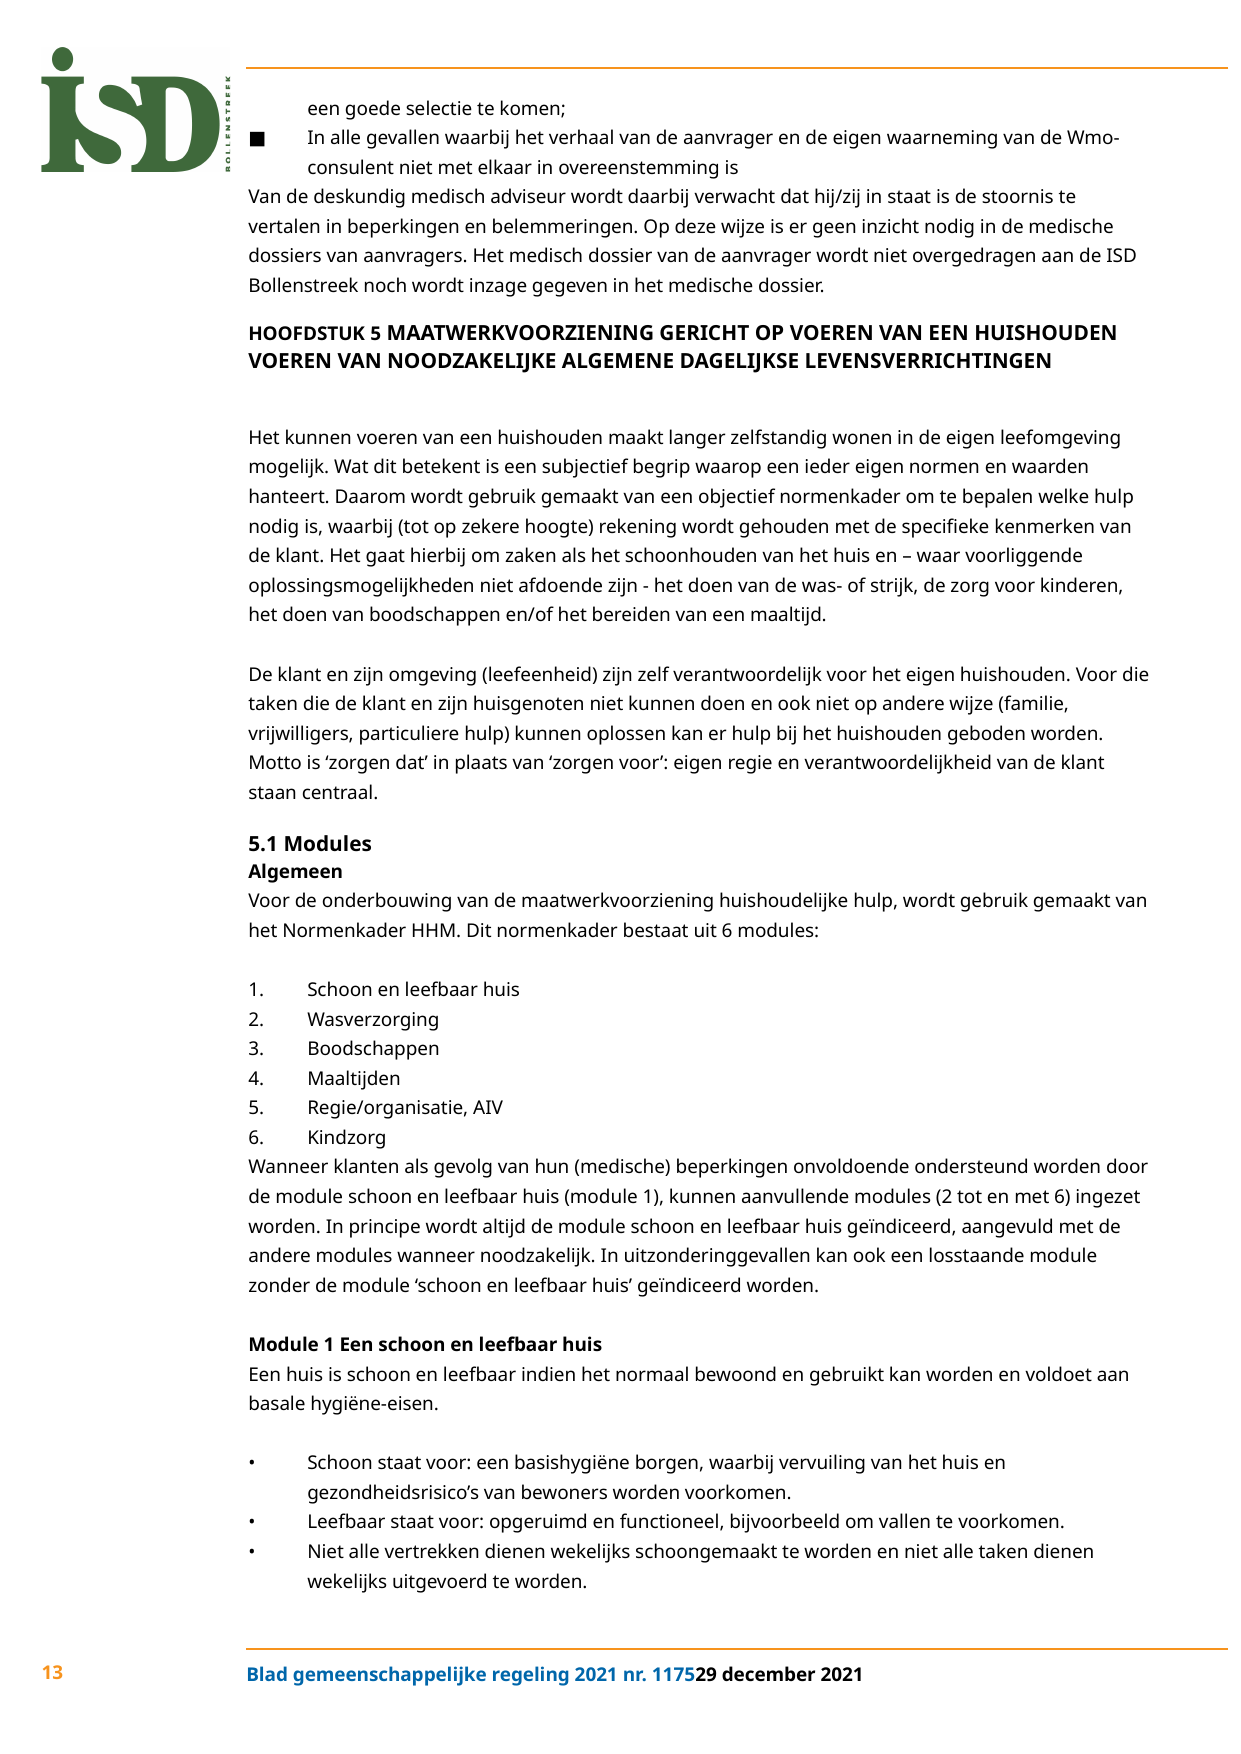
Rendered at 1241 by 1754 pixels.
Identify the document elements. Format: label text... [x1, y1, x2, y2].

list Schoon staat voor: een basishygiëne borgen, waarbij vervuiling van het huis en gezondheidsrisico’s van bewoners worden voorkomen. [248, 1449, 1152, 1505]
list Schoon en leefbaar huis [248, 976, 1152, 1002]
list Regie/organisatie, AIV [248, 1094, 1152, 1120]
list In alle gevallen waarbij het verhaal van de aanvrager en de eigen waarneming van de Wmo-consulent niet met elkaar in overeenstemming is [248, 124, 1152, 180]
list Kindzorg [248, 1124, 1152, 1150]
text Van de deskundig medisch adviseur wordt daarbij verwacht dat hij/zij in staat is de stoornis te vertalen in beperkingen en belemmeringen. Op deze wijze is er geen inzicht nodig in de medische dossiers van aanvragers. Het medisch dossier van de aanvrager wordt niet overgedragen aan de ISD Bollenstreek noch wordt inzage gegeven in het medische dossier. [248, 183, 1152, 298]
text Module 1 Een schoon en leefbaar huis [248, 1331, 1152, 1357]
text Wanneer klanten als gevolg van hun (medische) beperkingen onvoldoende ondersteund worden door de module schoon en leefbaar huis (module 1), kunnen aanvullende modules (2 tot en met 6) ingezet worden. In principe wordt altijd de module schoon en leefbaar huis geïndiceerd, aangevuld met de andere modules wanneer noodzakelijk. In uitzonderinggevallen kan ook een losstaande module zonder de module ‘schoon en leefbaar huis’ geïndiceerd worden. [248, 1154, 1152, 1298]
text Het kunnen voeren van een huishouden maakt langer zelfstandig wonen in de eigen leefomgeving mogelijk. Wat dit betekent is een subjectief begrip waarop een ieder eigen normen en waarden hanteert. Daarom wordt gebruik gemaakt van een objectief normenkader om te bepalen welke hulp nodig is, waarbij (tot op zekere hoogte) rekening wordt gehouden met de specifieke kenmerken van de klant. Het gaat hierbij om zaken als het schoonhouden van het huis en – waar voorliggende oplossingsmogelijkheden niet afdoende zijn - het doen van de was- of strijk, de zorg voor kinderen, het doen van boodschappen en/of het bereiden van een maaltijd. [248, 424, 1152, 627]
list een goede selectie te komen; [248, 95, 1152, 121]
text HOOFDSTUK 5 MAATWERKVOORZIENING GERICHT OP VOEREN VAN EEN HUISHOUDEN VOEREN VAN NOODZAKELIJKE ALGEMENE DAGELIJKSE LEVENSVERRICHTINGEN [248, 318, 1152, 375]
text Algemeen [248, 858, 1152, 884]
list Niet alle vertrekken dienen wekelijks schoongemaakt te worden en niet alle taken dienen wekelijks uitgevoerd te worden. [248, 1538, 1152, 1594]
text Een huis is schoon en leefbaar indien het normaal bewoond en gebruikt kan worden en voldoet aan basale hygiëne-eisen. [248, 1361, 1152, 1416]
list Wasverzorging [248, 1006, 1152, 1032]
text Voor de onderbouwing van de maatwerkvoorziening huishoudelijke hulp, wordt gebruik gemaakt van het Normenkader HHM. Dit normenkader bestaat uit 6 modules: [248, 887, 1152, 943]
text De klant en zijn omgeving (leefeenheid) zijn zelf verantwoordelijk voor het eigen huishouden. Voor die taken die de klant en zijn huisgenoten niet kunnen doen en ook niet op andere wijze (familie, vrijwilligers, particuliere hulp) kunnen oplossen kan er hulp bij het huishouden geboden worden. Motto is ‘zorgen dat’ in plaats van ‘zorgen voor’: eigen regie en verantwoordelijkheid van de klant staan centraal. [248, 661, 1152, 805]
list Leefbaar staat voor: opgeruimd en functioneel, bijvoorbeeld om vallen te voorkomen. [248, 1509, 1152, 1534]
picture [41, 47, 231, 172]
list Maaltijden [248, 1065, 1152, 1091]
text 5.1 Modules [248, 829, 1152, 858]
list Boodschappen [248, 1035, 1152, 1061]
